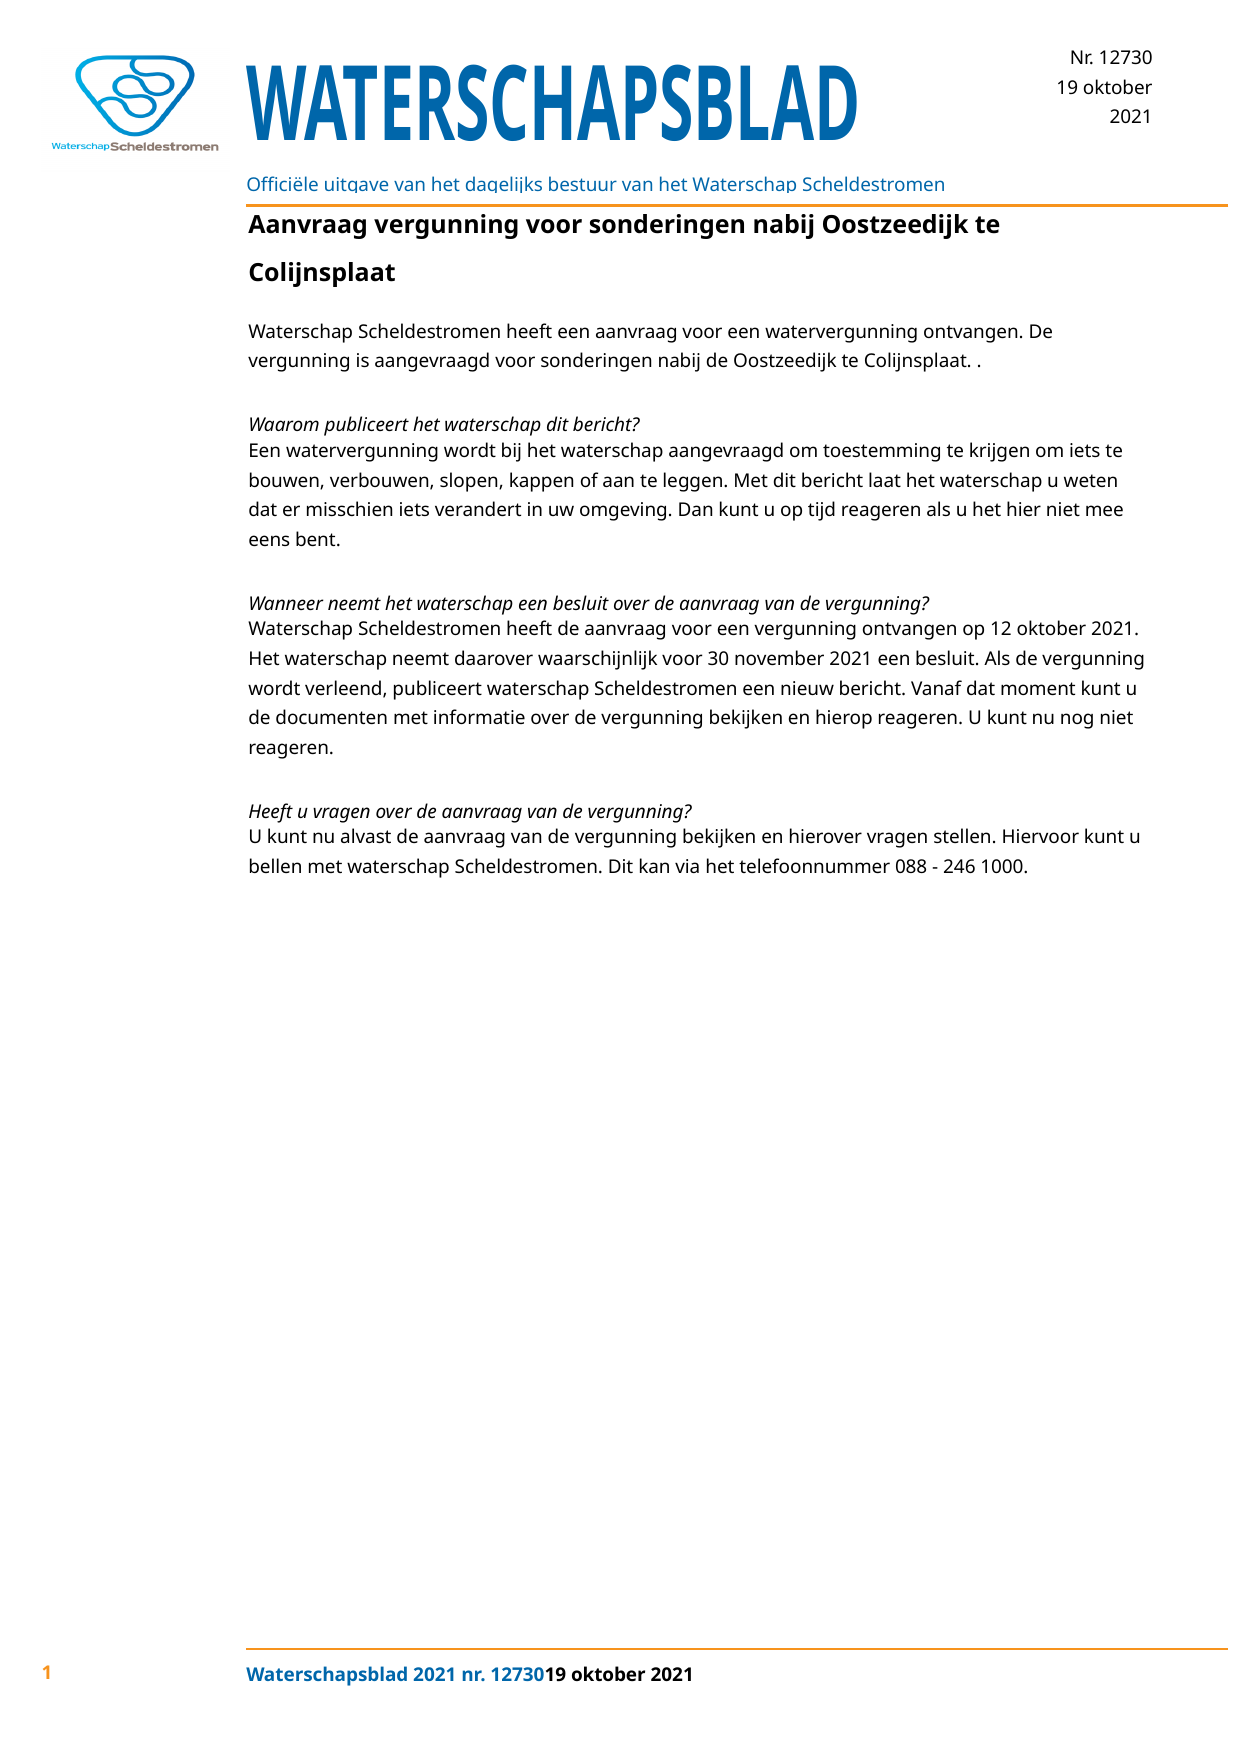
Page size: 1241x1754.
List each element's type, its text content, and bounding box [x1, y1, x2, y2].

text Aanvraag vergunning voor sonderingen nabij Oostzeedijk te Colijnsplaat [248, 207, 1152, 288]
text Waarom publiceert het waterschap dit bericht? [248, 411, 1152, 437]
text Een watervergunning wordt bij het waterschap aangevraagd om toestemming te krijgen om iets te bouwen, verbouwen, slopen, kappen of aan te leggen. Met dit bericht laat het waterschap u weten dat er misschien iets verandert in uw omgeving. Dan kunt u op tijd reageren als u het hier niet mee eens bent. [248, 437, 1152, 552]
text Waterschap Scheldestromen heeft de aanvraag voor een vergunning ontvangen op 12 oktober 2021. Het waterschap neemt daarover waarschijnlijk voor 30 november 2021 een besluit. Als de vergunning wordt verleend, publiceert waterschap Scheldestromen een nieuw bericht. Vanaf dat moment kunt u de documenten met informatie over de vergunning bekijken en hierop reageren. U kunt nu nog niet reageren. [248, 616, 1152, 760]
text Waterschap Scheldestromen heeft een aanvraag voor een watervergunning ontvangen. De vergunning is aangevraagd voor sonderingen nabij de Oostzeedijk te Colijnsplaat. . [248, 318, 1152, 373]
text Wanneer neemt het waterschap een besluit over de aanvraag van de vergunning? [248, 590, 1152, 616]
text U kunt nu alvast de aanvraag van de vergunning bekijken en hierover vragen stellen. Hiervoor kunt u bellen met waterschap Scheldestromen. Dit kan via het telefoonnummer 088 - 246 1000. [248, 824, 1152, 879]
text Heeft u vragen over de aanvraag van de vergunning? [248, 798, 1152, 824]
picture [41, 47, 231, 172]
